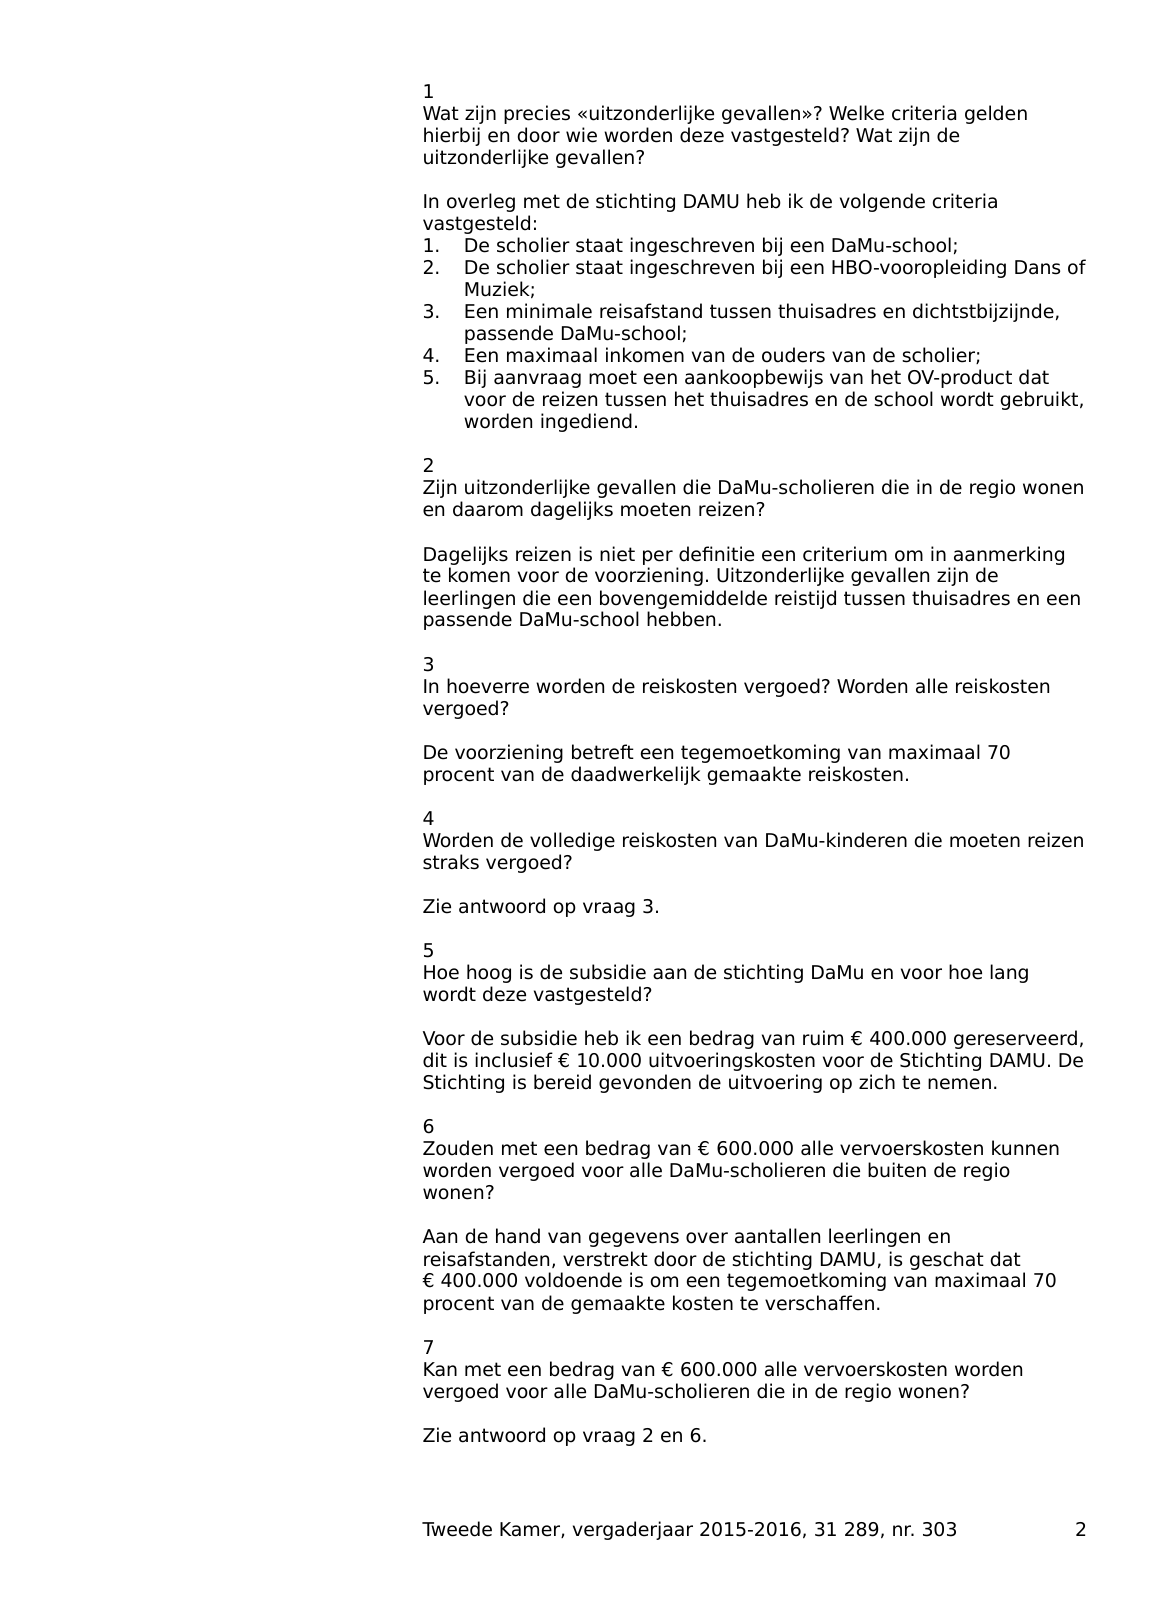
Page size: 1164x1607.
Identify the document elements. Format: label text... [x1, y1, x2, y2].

text Voor de subsidie heb ik een bedrag van ruim € 400.000 gereserveerd, dit is inclusief € 10.000 uitvoeringskosten voor de Stichting DAMU. De Stichting is bereid gevonden de uitvoering op zich te nemen. [422, 1028, 1087, 1094]
text In hoeverre worden de reiskosten vergoed? Worden alle reiskosten vergoed? [422, 676, 1087, 719]
text 4. Een maximaal inkomen van de ouders van de scholier; [422, 345, 1087, 367]
text 7 [422, 1337, 1087, 1358]
text 5 [422, 940, 1087, 962]
text Hoe hoog is de subsidie aan de stichting DaMu en voor hoe lang wordt deze vastgesteld? [422, 962, 1087, 1006]
text 5. Bij aanvraag moet een aankoopbewijs van het OV-product dat voor de reizen tussen het thuisadres en de school wordt gebruikt, worden ingediend. [422, 367, 1087, 433]
text Dagelijks reizen is niet per definitie een criterium om in aanmerking te komen voor de voorziening. Uitzonderlijke gevallen zijn de leerlingen die een bovengemiddelde reistijd tussen thuisadres en een passende DaMu-school hebben. [422, 543, 1087, 631]
text Kan met een bedrag van € 600.000 alle vervoerskosten worden vergoed voor alle DaMu-scholieren die in de regio wonen? [422, 1358, 1087, 1402]
text 2 [422, 455, 1087, 477]
text Zouden met een bedrag van € 600.000 alle vervoerskosten kunnen worden vergoed voor alle DaMu-scholieren die buiten de regio wonen? [422, 1138, 1087, 1204]
text Zie antwoord op vraag 2 en 6. [422, 1425, 1087, 1447]
text Wat zijn precies «uitzonderlijke gevallen»? Welke criteria gelden hierbij en door wie worden deze vastgesteld? Wat zijn de uitzonderlijke gevallen? [422, 103, 1087, 169]
text 3. Een minimale reisafstand tussen thuisadres en dichtstbijzijnde, passende DaMu-school; [422, 301, 1087, 345]
text Zijn uitzonderlijke gevallen die DaMu-scholieren die in de regio wonen en daarom dagelijks moeten reizen? [422, 477, 1087, 521]
text 1 [422, 81, 1087, 103]
text In overleg met de stichting DAMU heb ik de volgende criteria vastgesteld: [422, 191, 1087, 235]
text Worden de volledige reiskosten van DaMu-kinderen die moeten reizen straks vergoed? [422, 830, 1087, 874]
text De voorziening betreft een tegemoetkoming van maximaal 70 procent van de daadwerkelijk gemaakte reiskosten. [422, 742, 1087, 786]
text 4 [422, 808, 1087, 830]
text Aan de hand van gegevens over aantallen leerlingen en reisafstanden, verstrekt door de stichting DAMU, is geschat dat € 400.000 voldoende is om een tegemoetkoming van maximaal 70 procent van de gemaakte kosten te verschaffen. [422, 1226, 1087, 1314]
text 2. De scholier staat ingeschreven bij een HBO-vooropleiding Dans of Muziek; [422, 257, 1087, 301]
text 3 [422, 653, 1087, 676]
text 6 [422, 1116, 1087, 1138]
text Zie antwoord op vraag 3. [422, 896, 1087, 918]
text 1. De scholier staat ingeschreven bij een DaMu-school; [422, 235, 1087, 257]
